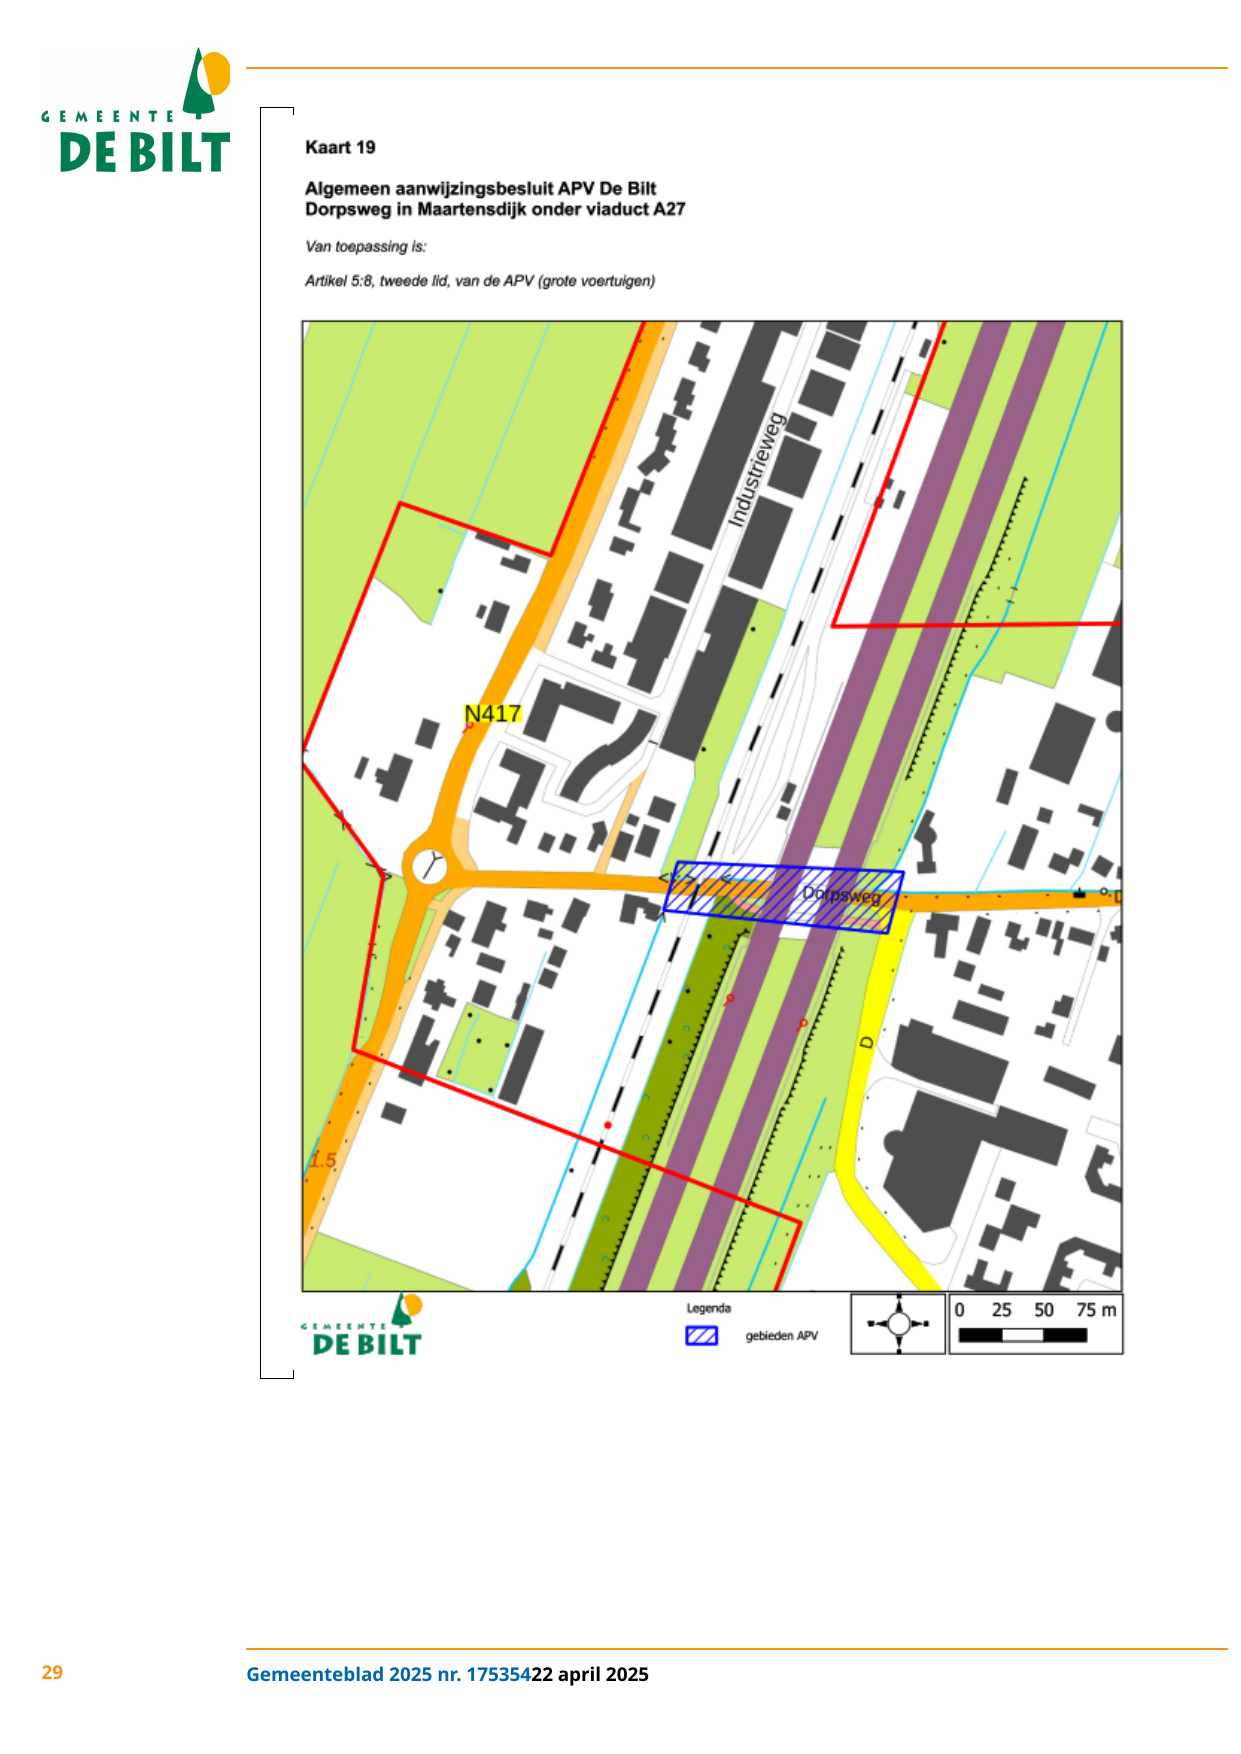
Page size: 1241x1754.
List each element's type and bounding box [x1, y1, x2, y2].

picture [41, 47, 231, 172]
picture [268, 115, 1155, 1370]
